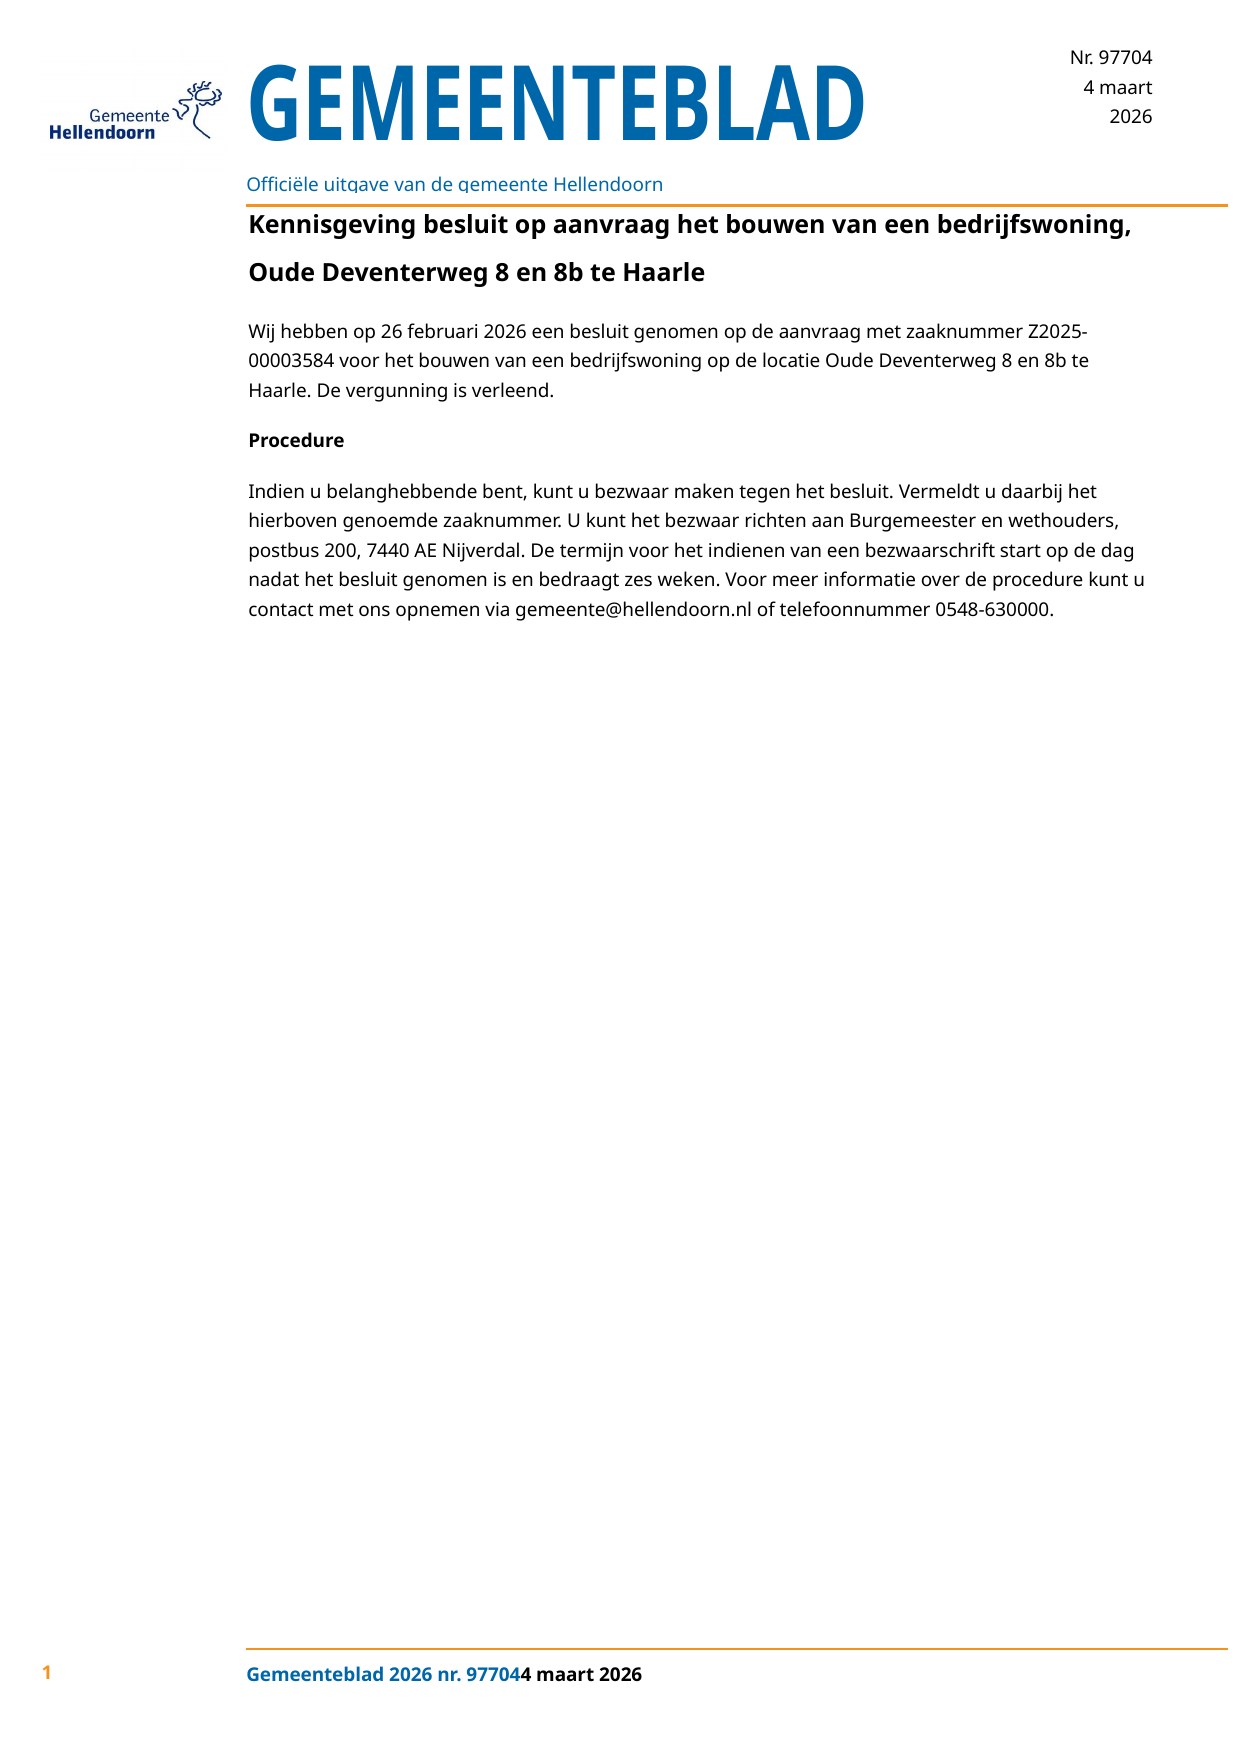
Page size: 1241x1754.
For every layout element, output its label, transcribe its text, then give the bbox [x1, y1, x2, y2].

text Kennisgeving besluit op aanvraag het bouwen van een bedrijfswoning, Oude Deventerweg 8 en 8b te Haarle [248, 207, 1152, 288]
text Procedure [248, 427, 1152, 453]
picture [41, 47, 231, 172]
text Indien u belanghebbende bent, kunt u bezwaar maken tegen het besluit. Vermeldt u daarbij het hierboven genoemde zaaknummer. U kunt het bezwaar richten aan Burgemeester en wethouders, postbus 200, 7440 AE Nijverdal. De termijn voor het indienen van een bezwaarschrift start op de dag nadat het besluit genomen is en bedraagt zes weken. Voor meer informatie over de procedure kunt u contact met ons opnemen via gemeente@hellendoorn.nl of telefoonnummer 0548-630000. [248, 478, 1152, 622]
text Wij hebben op 26 februari 2026 een besluit genomen op de aanvraag met zaaknummer Z2025-00003584 voor het bouwen van een bedrijfswoning op de locatie Oude Deventerweg 8 en 8b te Haarle. De vergunning is verleend. [248, 318, 1152, 403]
